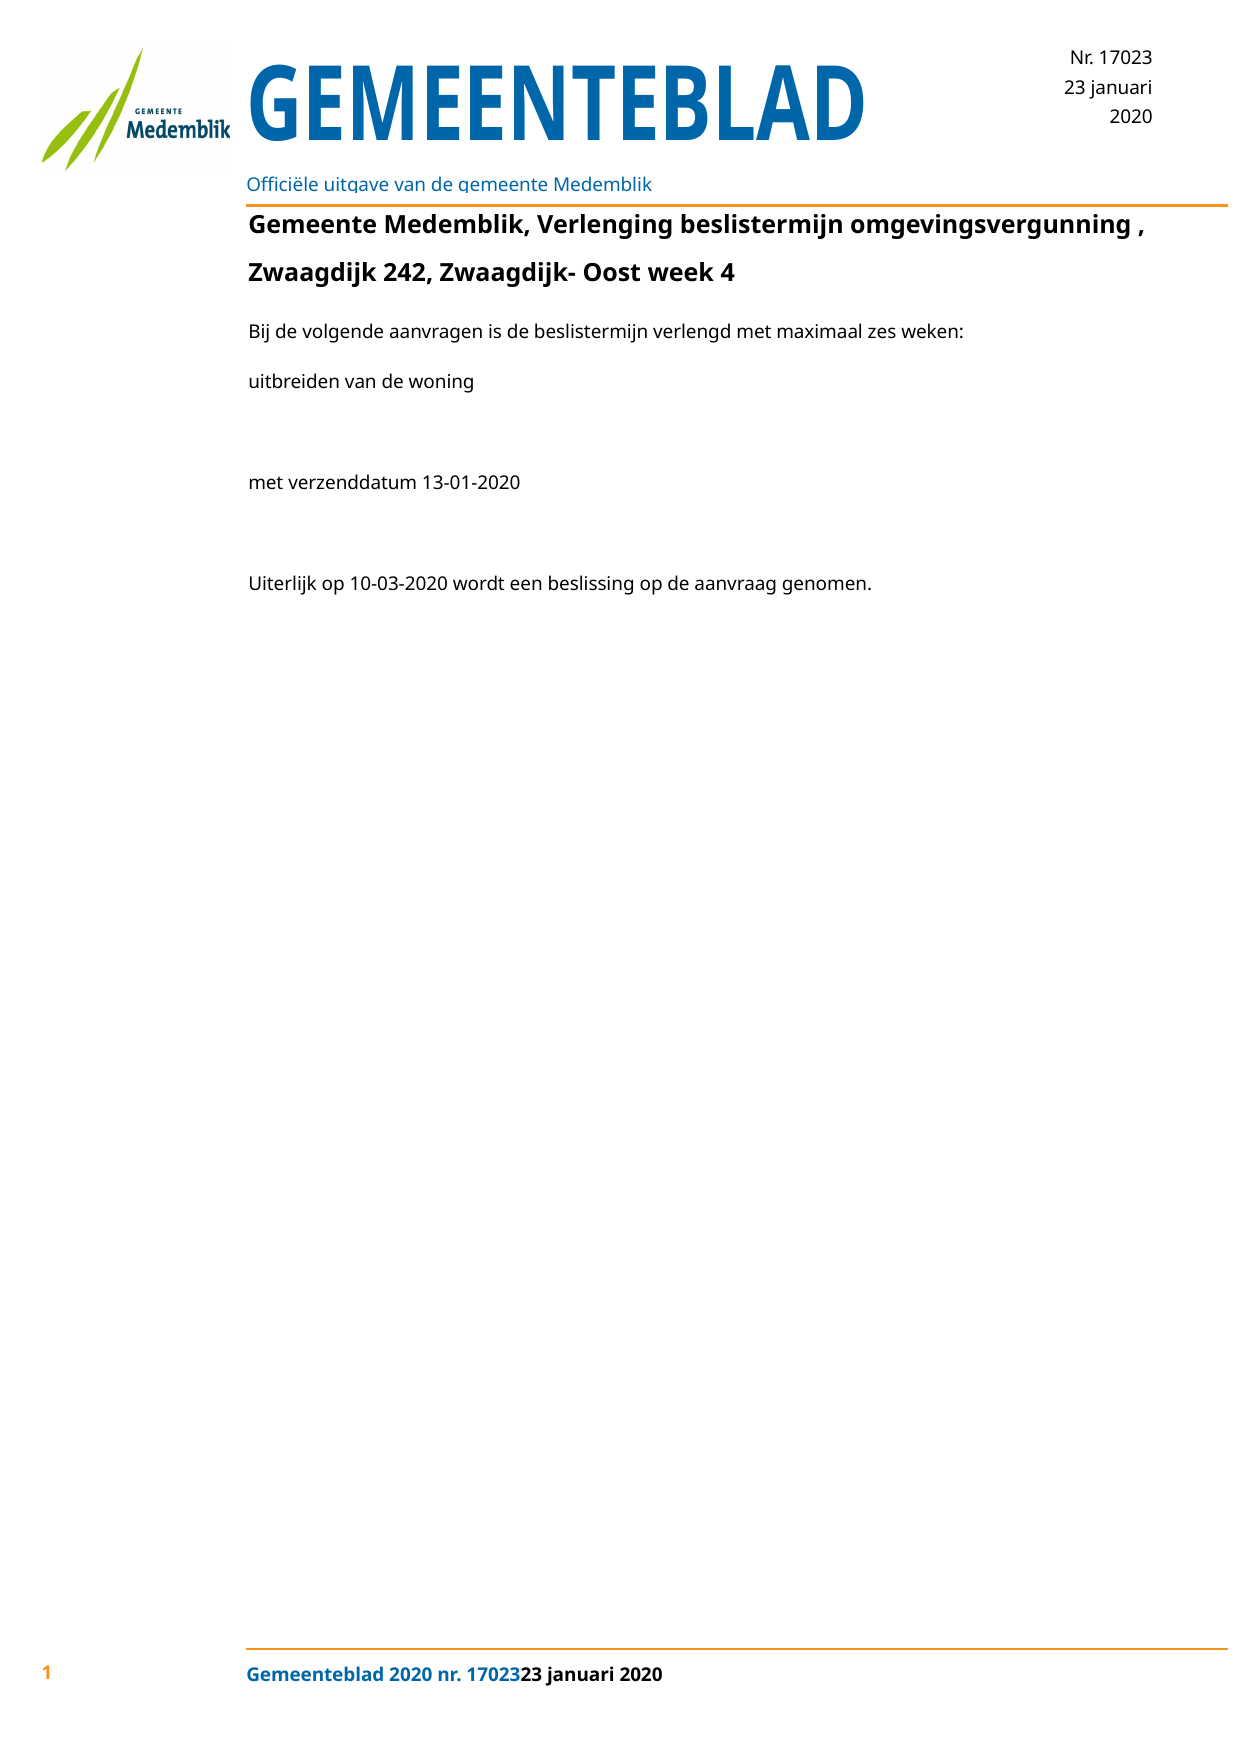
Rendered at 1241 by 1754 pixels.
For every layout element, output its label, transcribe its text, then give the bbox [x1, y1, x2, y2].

text met verzenddatum 13-01-2020 [248, 469, 1152, 495]
picture [41, 47, 231, 172]
text uitbreiden van de woning [248, 368, 1152, 394]
text Uiterlijk op 10-03-2020 wordt een beslissing op de aanvraag genomen. [248, 570, 1152, 596]
text Gemeente Medemblik, Verlenging beslistermijn omgevingsvergunning , Zwaagdijk 242, Zwaagdijk- Oost week 4 [248, 207, 1152, 288]
text Bij de volgende aanvragen is de beslistermijn verlengd met maximaal zes weken: [248, 318, 1152, 344]
